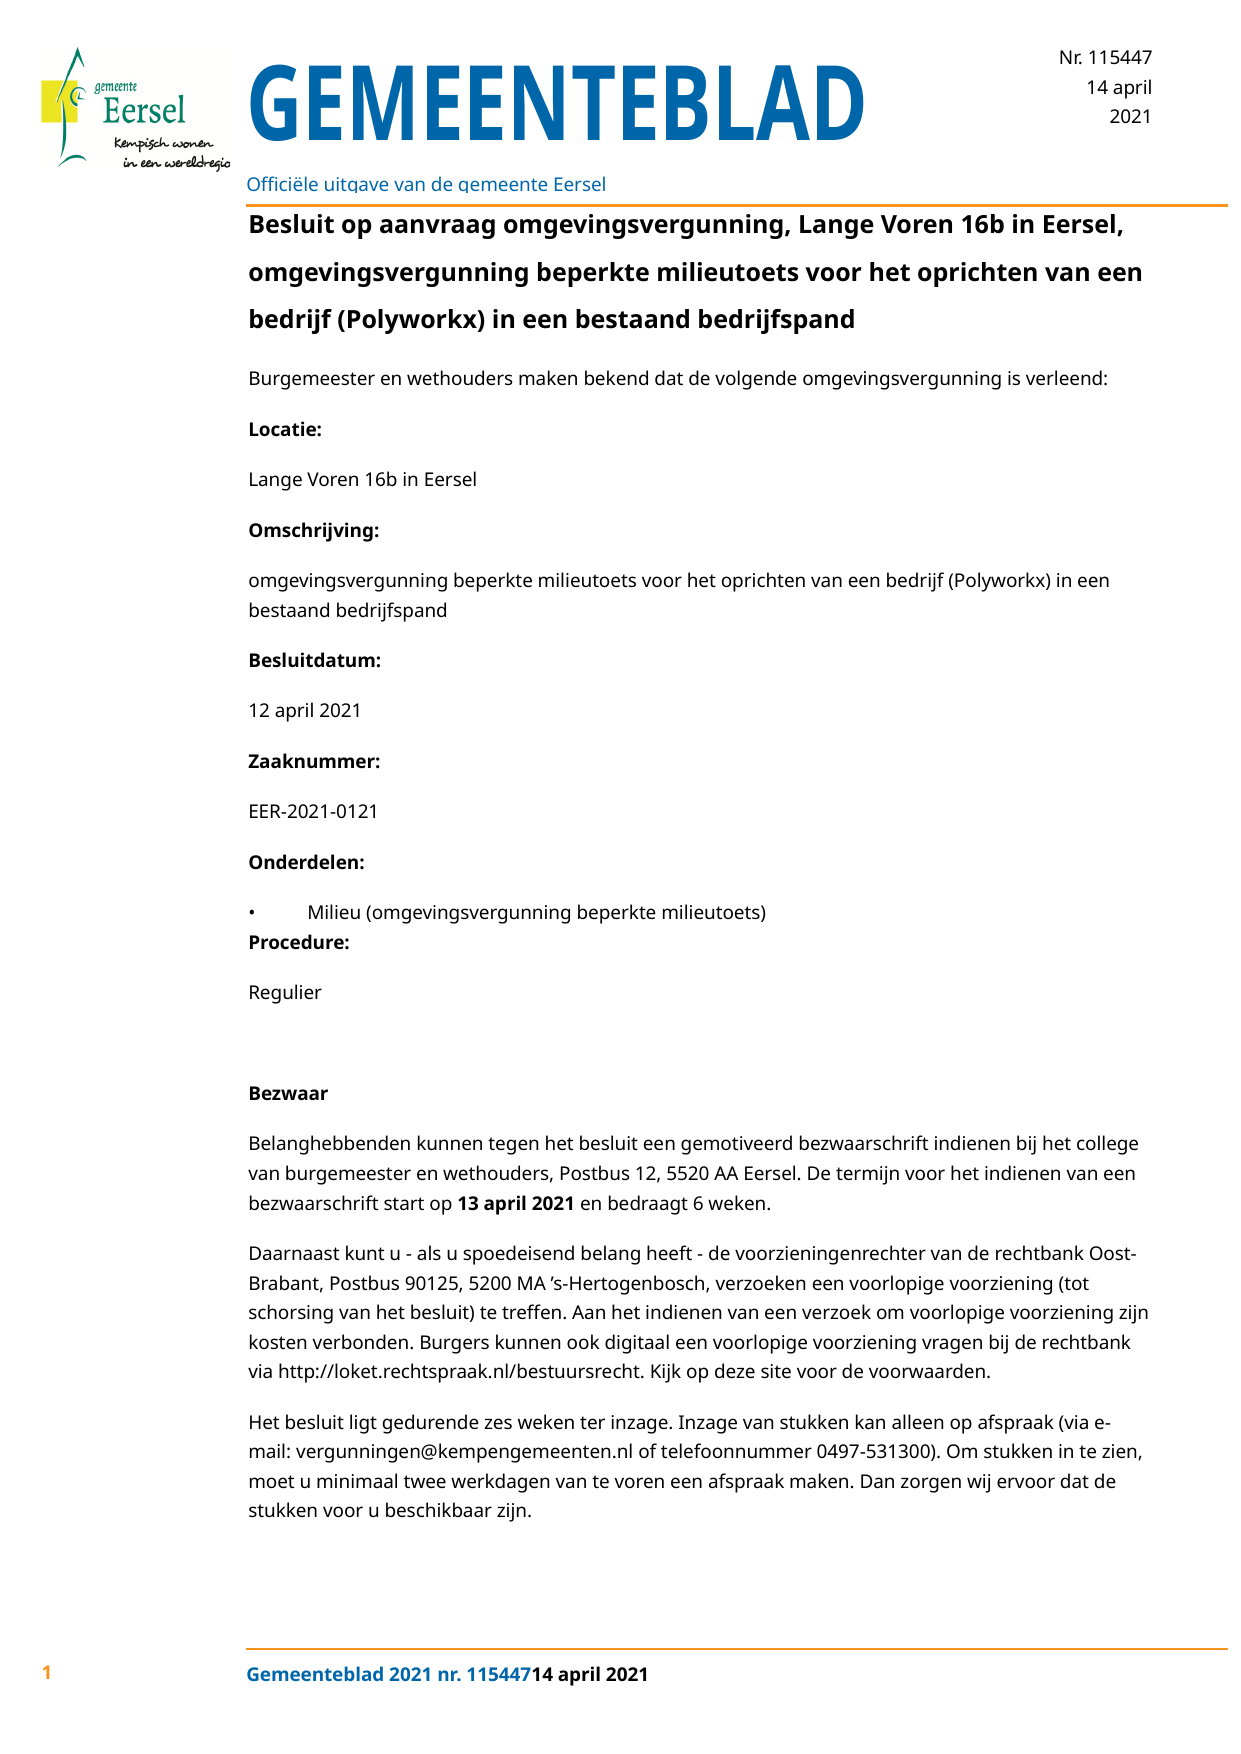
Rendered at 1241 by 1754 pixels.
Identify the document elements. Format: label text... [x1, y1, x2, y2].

text Bezwaar [248, 1080, 1152, 1106]
text Regulier [248, 979, 1152, 1005]
text Het besluit ligt gedurende zes weken ter inzage. Inzage van stukken kan alleen op afspraak (via e-mail: vergunningen@kempengemeenten.nl of telefoonnummer 0497-531300). Om stukken in te zien, moet u minimaal twee werkdagen van te voren een afspraak maken. Dan zorgen wij ervoor dat de stukken voor u beschikbaar zijn. [248, 1409, 1152, 1523]
text Procedure: [248, 929, 1152, 954]
text Zaaknummer: [248, 748, 1152, 774]
text omgevingsvergunning beperkte milieutoets voor het oprichten van een bedrijf (Polyworkx) in een bestaand bedrijfspand [248, 567, 1152, 622]
text Lange Voren 16b in Eersel [248, 466, 1152, 492]
list Milieu (omgevingsvergunning beperkte milieutoets) [248, 899, 1152, 925]
text Locatie: [248, 416, 1152, 442]
text Besluitdatum: [248, 647, 1152, 673]
text 12 april 2021 [248, 698, 1152, 723]
text Omschrijving: [248, 517, 1152, 542]
text EER-2021-0121 [248, 798, 1152, 824]
text Belanghebbenden kunnen tegen het besluit een gemotiveerd bezwaarschrift indienen bij het college van burgemeester en wethouders, Postbus 12, 5520 AA Eersel. De termijn voor het indienen van een bezwaarschrift start op 13 april 2021 en bedraagt 6 weken. [248, 1131, 1152, 1215]
text Daarnaast kunt u - als u spoedeisend belang heeft - de voorzieningenrechter van de rechtbank Oost-Brabant, Postbus 90125, 5200 MA ’s-Hertogenbosch, verzoeken een voorlopige voorziening (tot schorsing van het besluit) te treffen. Aan het indienen van een verzoek om voorlopige voorziening zijn kosten verbonden. Burgers kunnen ook digitaal een voorlopige voorziening vragen bij de rechtbank via http://loket.rechtspraak.nl/bestuursrecht. Kijk op deze site voor de voorwaarden. [248, 1240, 1152, 1384]
text Burgemeester en wethouders maken bekend dat de volgende omgevingsvergunning is verleend: [248, 366, 1152, 391]
text Besluit op aanvraag omgevingsvergunning, Lange Voren 16b in Eersel, omgevingsvergunning beperkte milieutoets voor het oprichten van een bedrijf (Polyworkx) in een bestaand bedrijfspand [248, 207, 1152, 336]
picture [41, 47, 231, 172]
text Onderdelen: [248, 849, 1152, 874]
